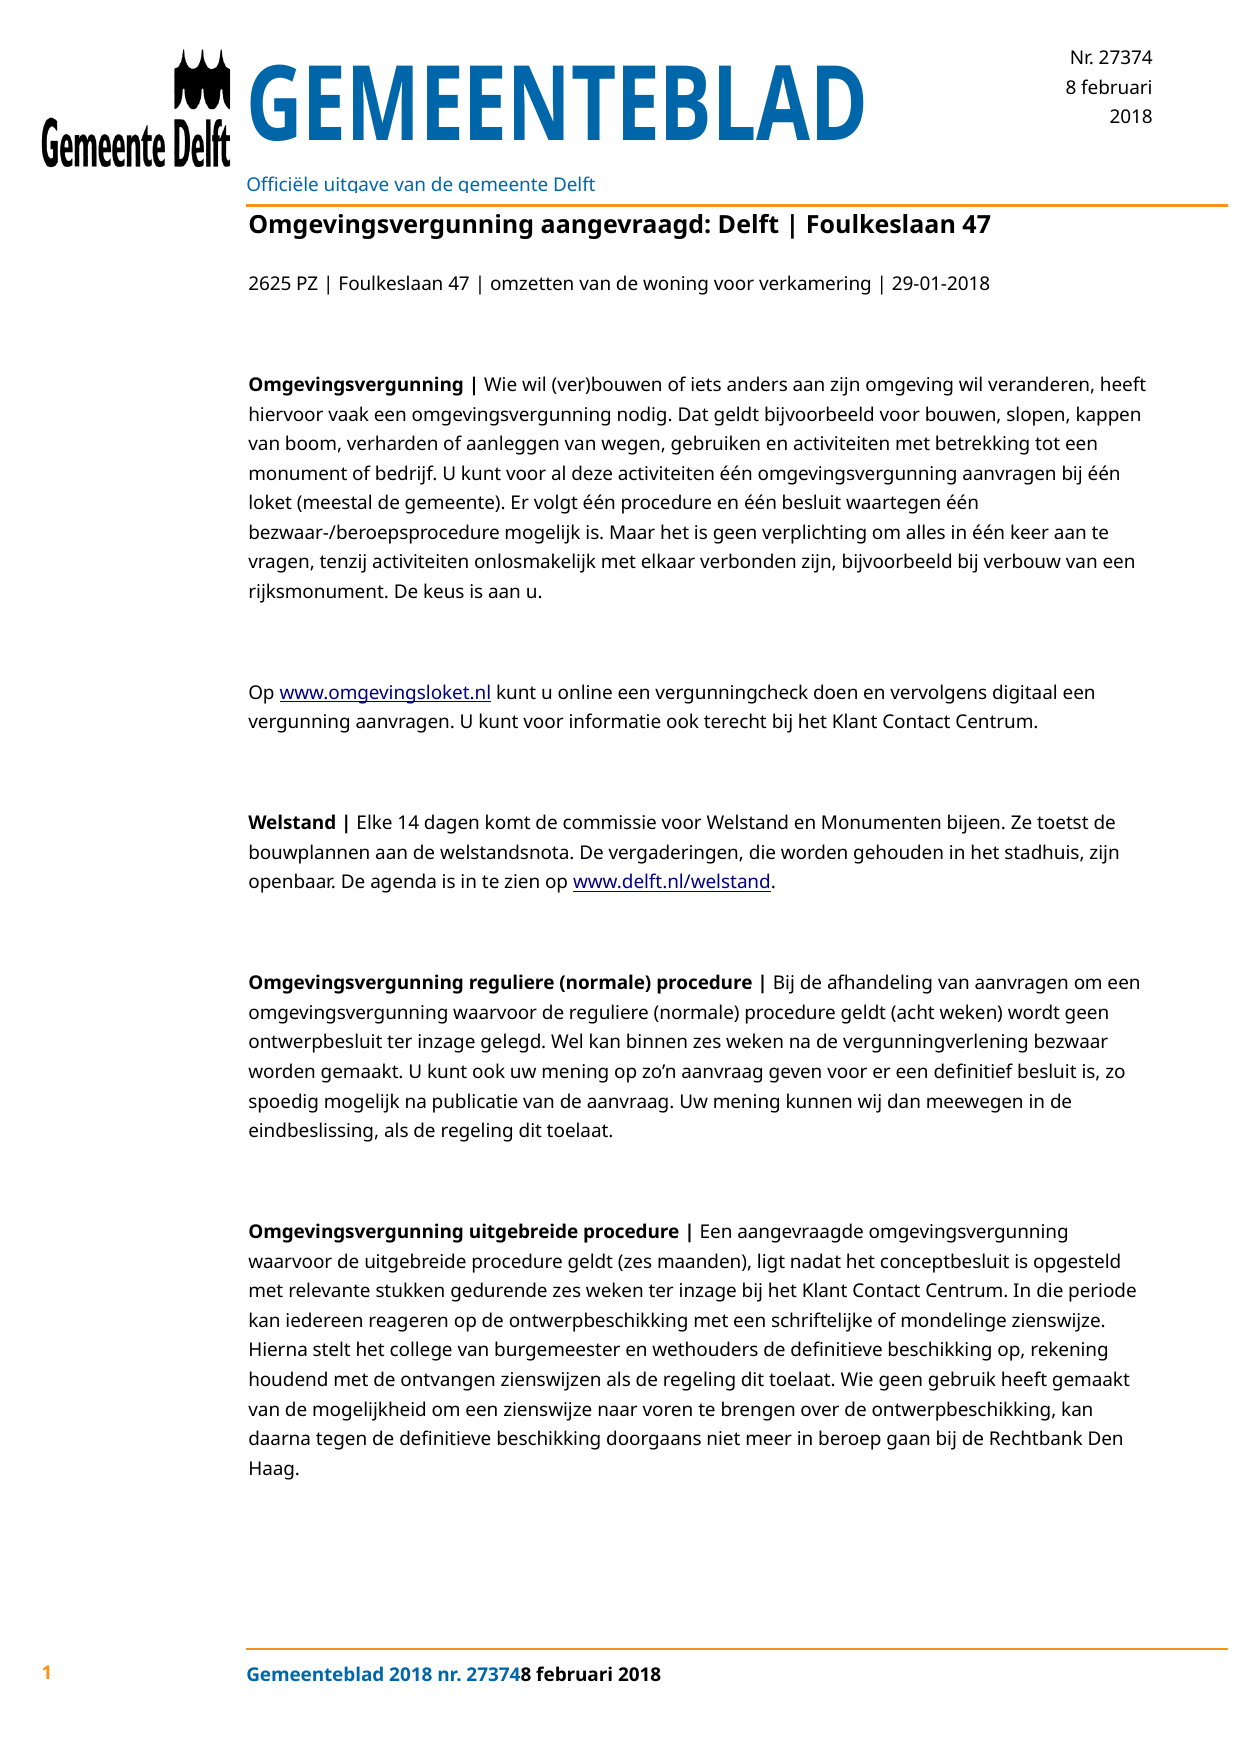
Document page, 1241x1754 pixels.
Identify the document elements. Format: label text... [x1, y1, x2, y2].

text Omgevingsvergunning uitgebreide procedure | Een aangevraagde omgevingsvergunning waarvoor de uitgebreide procedure geldt (zes maanden), ligt nadat het conceptbesluit is opgesteld met relevante stukken gedurende zes weken ter inzage bij het Klant Contact Centrum. In die periode kan iedereen reageren op de ontwerpbeschikking met een schriftelijke of mondelinge zienswijze. Hierna stelt het college van burgemeester en wethouders de definitieve beschikking op, rekening houdend met de ontvangen zienswijzen als de regeling dit toelaat. Wie geen gebruik heeft gemaakt van de mogelijkheid om een zienswijze naar voren te brengen over de ontwerpbeschikking, kan daarna tegen de definitieve beschikking doorgaans niet meer in beroep gaan bij de Rechtbank Den Haag. [248, 1218, 1152, 1481]
text Omgevingsvergunning reguliere (normale) procedure | Bij de afhandeling van aanvragen om een omgevingsvergunning waarvoor de reguliere (normale) procedure geldt (acht weken) wordt geen ontwerpbesluit ter inzage gelegd. Wel kan binnen zes weken na de vergunningverlening bezwaar worden gemaakt. U kunt ook uw mening op zo’n aanvraag geven voor er een definitief besluit is, zo spoedig mogelijk na publicatie van de aanvraag. Uw mening kunnen wij dan meewegen in de eindbeslissing, als de regeling dit toelaat. [248, 969, 1152, 1143]
text Welstand | Elke 14 dagen komt de commissie voor Welstand en Monumenten bijeen. Ze toetst de bouwplannen aan de welstandsnota. De vergaderingen, die worden gehouden in het stadhuis, zijn openbaar. De agenda is in te zien op www.delft.nl/welstand. [248, 809, 1152, 894]
text 2625 PZ | Foulkeslaan 47 | omzetten van de woning voor verkamering | 29-01-2018 [248, 270, 1152, 296]
text Op www.omgevingsloket.nl kunt u online een vergunningcheck doen en vervolgens digitaal een vergunning aanvragen. U kunt voor informatie ook terecht bij het Klant Contact Centrum. [248, 679, 1152, 734]
text Omgevingsvergunning aangevraagd: Delft | Foulkeslaan 47 [248, 207, 1152, 241]
text Omgevingsvergunning | Wie wil (ver)bouwen of iets anders aan zijn omgeving wil veranderen, heeft hiervoor vaak een omgevingsvergunning nodig. Dat geldt bijvoorbeeld voor bouwen, slopen, kappen van boom, verharden of aanleggen van wegen, gebruiken en activiteiten met betrekking tot een monument of bedrijf. U kunt voor al deze activiteiten één omgevingsvergunning aanvragen bij één loket (meestal de gemeente). Er volgt één procedure en één besluit waartegen één bezwaar-/beroepsprocedure mogelijk is. Maar het is geen verplichting om alles in één keer aan te vragen, tenzij activiteiten onlosmakelijk met elkaar verbonden zijn, bijvoorbeeld bij verbouw van een rijksmonument. De keus is aan u. [248, 371, 1152, 604]
picture [41, 47, 231, 172]
